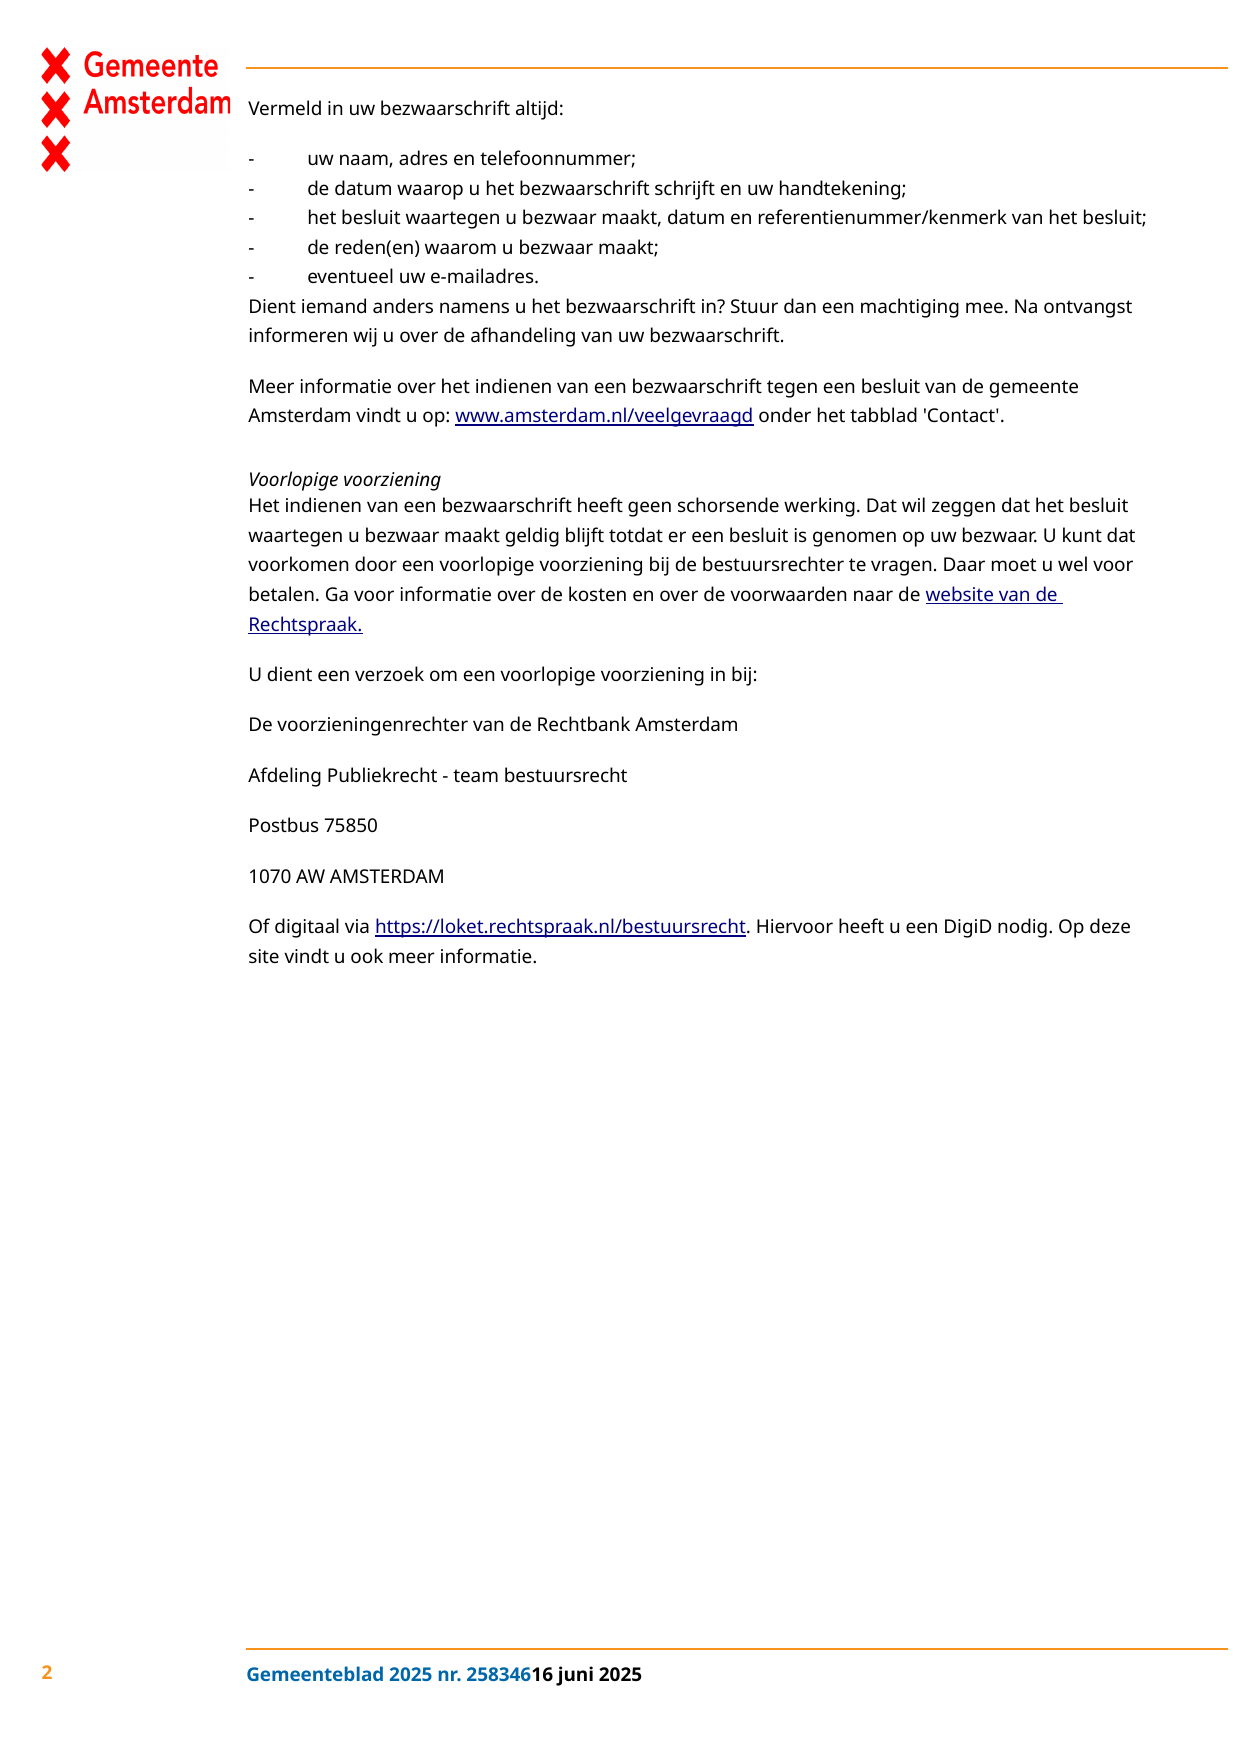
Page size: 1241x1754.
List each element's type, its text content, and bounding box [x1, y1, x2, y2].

list de reden(en) waarom u bezwaar maakt; [248, 234, 1152, 260]
text Voorlopige voorziening [248, 467, 1152, 492]
list eventueel uw e-mailadres. [248, 263, 1152, 289]
text Of digitaal via https://loket.rechtspraak.nl/bestuursrecht. Hiervoor heeft u een DigiD nodig. Op deze site vindt u ook meer informatie. [248, 913, 1152, 968]
text Meer informatie over het indienen van een bezwaarschrift tegen een besluit van de gemeente Amsterdam vindt u op: www.amsterdam.nl/veelgevraagd onder het tabblad 'Contact'. [248, 373, 1152, 428]
text Vermeld in uw bezwaarschrift altijd: [248, 95, 1152, 121]
text U dient een verzoek om een voorlopige voorziening in bij: [248, 661, 1152, 687]
text 1070 AW AMSTERDAM [248, 863, 1152, 888]
text De voorzieningenrechter van de Rechtbank Amsterdam [248, 712, 1152, 737]
text Afdeling Publiekrecht - team bestuursrecht [248, 762, 1152, 788]
text Postbus 75850 [248, 812, 1152, 838]
list de datum waarop u het bezwaarschrift schrijft en uw handtekening; [248, 175, 1152, 201]
list het besluit waartegen u bezwaar maakt, datum en referentienummer/kenmerk van het besluit; [248, 204, 1152, 230]
text Dient iemand anders namens u het bezwaarschrift in? Stuur dan een machtiging mee. Na ontvangst informeren wij u over de afhandeling van uw bezwaarschrift. [248, 293, 1152, 348]
text Het indienen van een bezwaarschrift heeft geen schorsende werking. Dat wil zeggen dat het besluit waartegen u bezwaar maakt geldig blijft totdat er een besluit is genomen op uw bezwaar. U kunt dat voorkomen door een voorlopige voorziening bij de bestuursrechter te vragen. Daar moet u wel voor betalen. Ga voor informatie over de kosten en over de voorwaarden naar de website van de Rechtspraak. [248, 492, 1152, 636]
list uw naam, adres en telefoonnummer; [248, 145, 1152, 171]
picture [41, 47, 231, 172]
